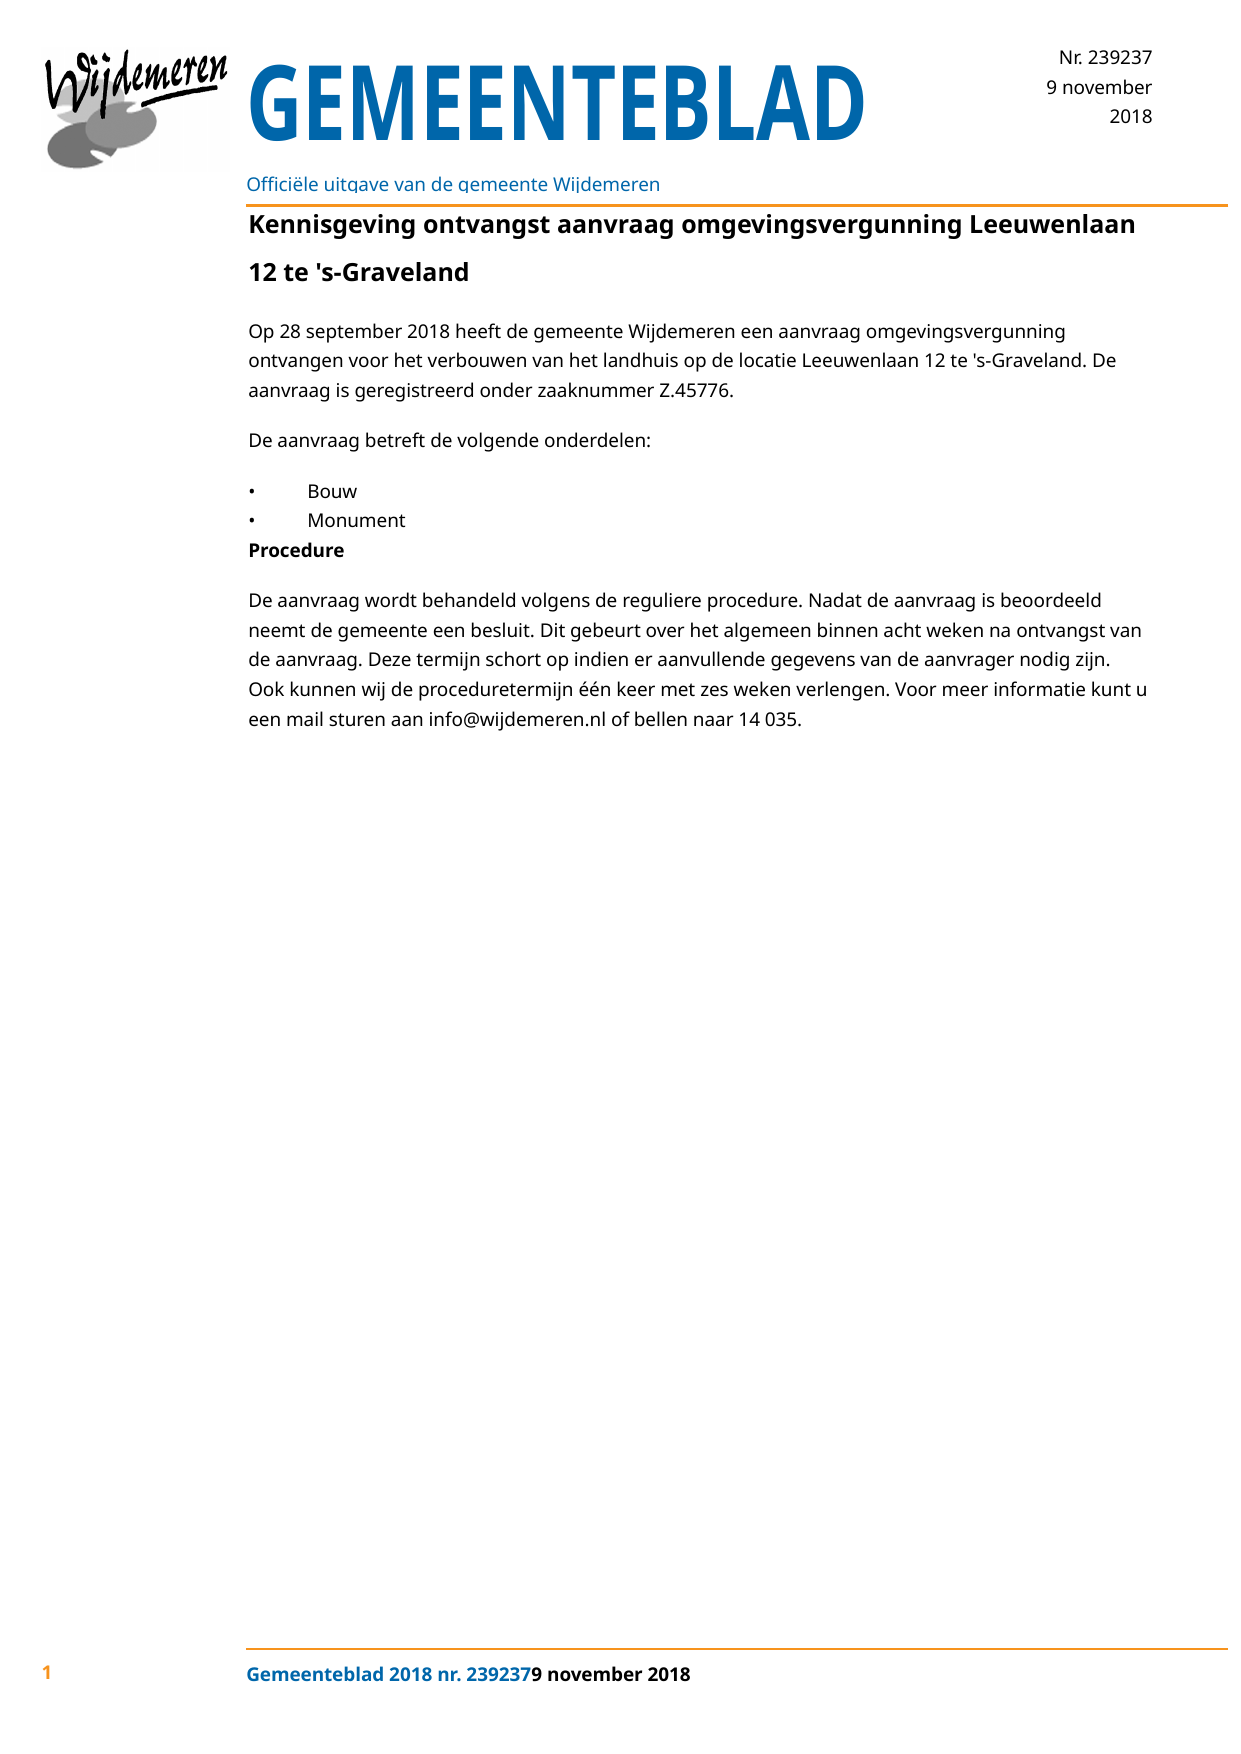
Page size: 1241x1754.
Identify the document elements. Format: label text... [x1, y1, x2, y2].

text De aanvraag wordt behandeld volgens de reguliere procedure. Nadat de aanvraag is beoordeeld neemt de gemeente een besluit. Dit gebeurt over het algemeen binnen acht weken na ontvangst van de aanvraag. Deze termijn schort op indien er aanvullende gegevens van de aanvrager nodig zijn. Ook kunnen wij de proceduretermijn één keer met zes weken verlengen. Voor meer informatie kunt u een mail sturen aan info@wijdemeren.nl of bellen naar 14 035. [248, 587, 1152, 732]
picture [41, 47, 231, 172]
text Op 28 september 2018 heeft de gemeente Wijdemeren een aanvraag omgevingsvergunning ontvangen voor het verbouwen van het landhuis op de locatie Leeuwenlaan 12 te 's-Graveland. De aanvraag is geregistreerd onder zaaknummer Z.45776. [248, 318, 1152, 403]
list Bouw [248, 478, 1152, 504]
text Kennisgeving ontvangst aanvraag omgevingsvergunning Leeuwenlaan 12 te 's-Graveland [248, 207, 1152, 288]
text De aanvraag betreft de volgende onderdelen: [248, 427, 1152, 453]
list Monument [248, 507, 1152, 533]
text Procedure [248, 537, 1152, 563]
